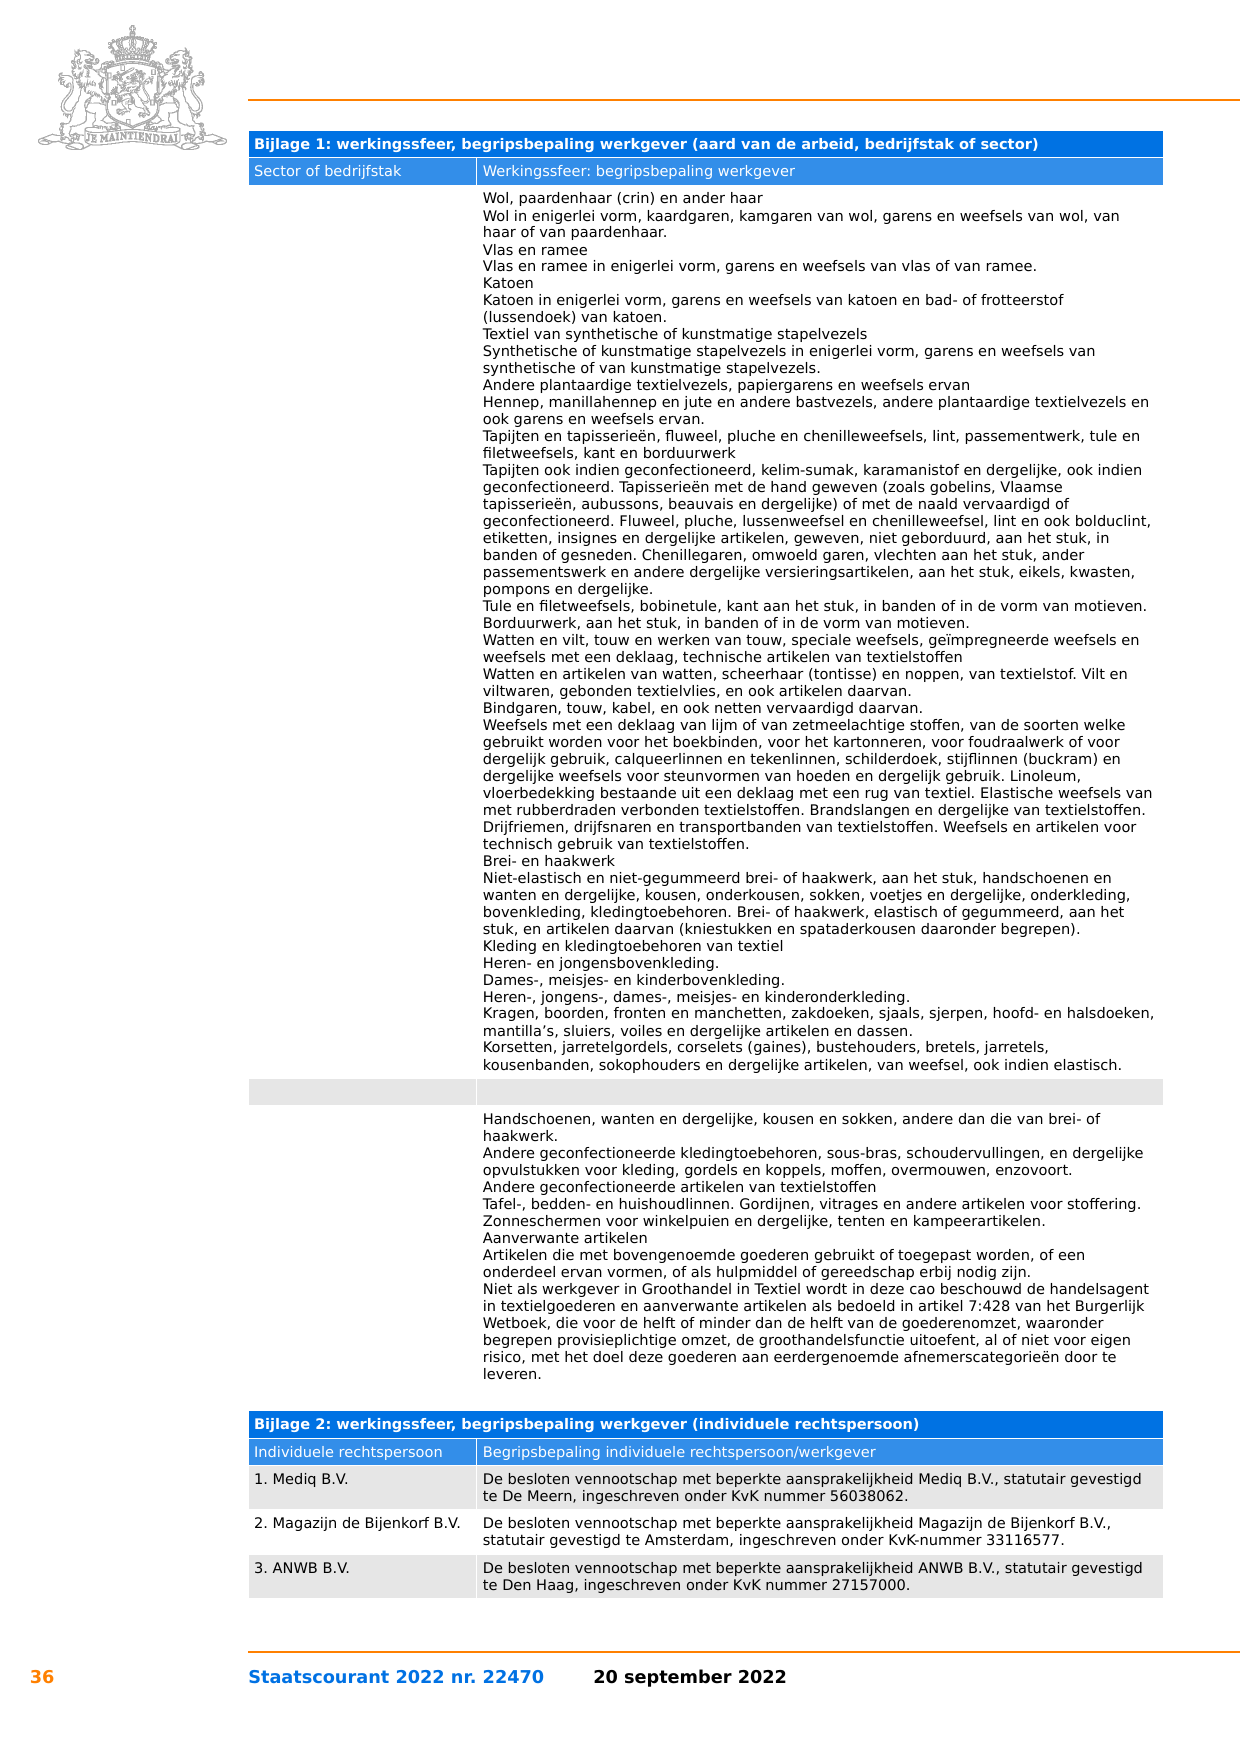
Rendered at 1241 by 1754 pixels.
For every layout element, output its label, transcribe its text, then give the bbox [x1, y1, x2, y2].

table_cell 2. Magazijn de Bijenkorf B.V. [249, 1511, 476, 1554]
table_cell [249, 1079, 476, 1105]
table_header Bijlage 1: werkingssfeer, begripsbepaling werkgever (aard van de arbeid, bedrijfstak of sector) [249, 131, 1163, 157]
table_cell Wol, paardenhaar (crin) en ander haar Wol in enigerlei vorm, kaardgaren, kamgaren van wol, garens en weefsels van wol, van haar of van paardenhaar. Vlas en ramee Vlas en ramee in enigerlei vorm, garens en weefsels van vlas of van ramee. Katoen Katoen in enigerlei vorm, garens en weefsels van katoen en bad- of frotteerstof (lussendoek) van katoen. Textiel van synthetische of kunstmatige stapelvezels Synthetische of kunstmatige stapelvezels in enigerlei vorm, garens en weefsels van synthetische of van kunstmatige stapelvezels. Andere plantaardige textielvezels, papiergarens en weefsels ervan Hennep, manillahennep en jute en andere bastvezels, andere plantaardige textielvezels en ook garens en weefsels ervan. Tapijten en tapisserieën, fluweel, pluche en chenilleweefsels, lint, passementwerk, tule en filetweefsels, kant en borduurwerk Tapijten ook indien geconfectioneerd, kelim-sumak, karamanistof en dergelijke, ook indien geconfectioneerd. Tapisserieën met de hand geweven (zoals gobelins, Vlaamse tapisserieën, aubussons, beauvais en dergelijke) of met de naald vervaardigd of geconfectioneerd. Fluweel, pluche, lussenweefsel en chenilleweefsel, lint en ook bolduclint, etiketten, insignes en dergelijke artikelen, geweven, niet geborduurd, aan het stuk, in banden of gesneden. Chenillegaren, omwoeld garen, vlechten aan het stuk, ander passementswerk en andere dergelijke versieringsartikelen, aan het stuk, eikels, kwasten, pompons en dergelijke. Tule en filetweefsels, bobinetule, kant aan het stuk, in banden of in de vorm van motieven. Borduurwerk, aan het stuk, in banden of in de vorm van motieven. Watten en vilt, touw en werken van touw, speciale weefsels, geïmpregneerde weefsels en weefsels met een deklaag, technische artikelen van textielstoffen Watten en artikelen van watten, scheerhaar (tontisse) en noppen, van textielstof. Vilt en viltwaren, gebonden textielvlies, en ook artikelen daarvan. Bindgaren, touw, kabel, en ook netten vervaardigd daarvan. Weefsels met een deklaag van lijm of van zetmeelachtige stoffen, van de soorten welke gebruikt worden voor het boekbinden, voor het kartonneren, voor foudraalwerk of voor dergelijk gebruik, calqueerlinnen en tekenlinnen, schilderdoek, stijflinnen (buckram) en dergelijke weefsels voor steunvormen van hoeden en dergelijk gebruik. Linoleum, vloerbedekking bestaande uit een deklaag met een rug van textiel. Elastische weefsels van met rubberdraden verbonden textielstoffen. Brandslangen en dergelijke van textielstoffen. Drijfriemen, drijfsnaren en transportbanden van textielstoffen. Weefsels en artikelen voor technisch gebruik van textielstoffen. Brei- en haakwerk Niet-elastisch en niet-gegummeerd brei- of haakwerk, aan het stuk, handschoenen en wanten en dergelijke, kousen, onderkousen, sokken, voetjes en dergelijke, onderkleding, bovenkleding, kledingtoebehoren. Brei- of haakwerk, elastisch of gegummeerd, aan het stuk, en artikelen daarvan (kniestukken en spataderkousen daaronder begrepen). Kleding en kledingtoebehoren van textiel Heren- en jongensbovenkleding. Dames-, meisjes- en kinderbovenkleding. Heren-, jongens-, dames-, meisjes- en kinderonderkleding. Kragen, boorden, fronten en manchetten, zakdoeken, sjaals, sjerpen, hoofd- en halsdoeken, mantilla’s, sluiers, voiles en dergelijke artikelen en dassen. Korsetten, jarretelgordels, corselets (gaines), bustehouders, bretels, jarretels, kousenbanden, sokophouders en dergelijke artikelen, van weefsel, ook indien elastisch. [477, 186, 1163, 1078]
table_cell Werkingssfeer: begripsbepaling werkgever [477, 158, 1163, 185]
table_header Bijlage 2: werkingssfeer, begripsbepaling werkgever (individuele rechtspersoon) [249, 1411, 1163, 1438]
picture [38, 25, 227, 150]
table_cell 3. ANWB B.V. [249, 1555, 476, 1598]
table_cell 1. Mediq B.V. [249, 1466, 476, 1509]
table_cell De besloten vennootschap met beperkte aansprakelijkheid ANWB B.V., statutair gevestigd te Den Haag, ingeschreven onder KvK nummer 27157000. [477, 1555, 1163, 1598]
table_cell De besloten vennootschap met beperkte aansprakelijkheid Magazijn de Bijenkorf B.V., statutair gevestigd te Amsterdam, ingeschreven onder KvK-nummer 33116577. [477, 1511, 1163, 1554]
table_cell [249, 1106, 476, 1387]
table_cell De besloten vennootschap met beperkte aansprakelijkheid Mediq B.V., statutair gevestigd te De Meern, ingeschreven onder KvK nummer 56038062. [477, 1466, 1163, 1509]
table_cell Individuele rechtspersoon [249, 1439, 476, 1465]
table_cell [477, 1079, 1163, 1105]
table_cell Begripsbepaling individuele rechtspersoon/werkgever [477, 1439, 1163, 1465]
table_cell [249, 186, 476, 1078]
table_cell Sector of bedrijfstak [249, 158, 476, 185]
table_cell Handschoenen, wanten en dergelijke, kousen en sokken, andere dan die van brei- of haakwerk. Andere geconfectioneerde kledingtoebehoren, sous-bras, schoudervullingen, en dergelijke opvulstukken voor kleding, gordels en koppels, moffen, overmouwen, enzovoort. Andere geconfectioneerde artikelen van textielstoffen Tafel-, bedden- en huishoudlinnen. Gordijnen, vitrages en andere artikelen voor stoffering. Zonneschermen voor winkelpuien en dergelijke, tenten en kampeerartikelen. Aanverwante artikelen Artikelen die met bovengenoemde goederen gebruikt of toegepast worden, of een onderdeel ervan vormen, of als hulpmiddel of gereedschap erbij nodig zijn. Niet als werkgever in Groothandel in Textiel wordt in deze cao beschouwd de handelsagent in textielgoederen en aanverwante artikelen als bedoeld in artikel 7:428 van het Burgerlijk Wetboek, die voor de helft of minder dan de helft van de goederenomzet, waaronder begrepen provisieplichtige omzet, de groothandelsfunctie uitoefent, al of niet voor eigen risico, met het doel deze goederen aan eerdergenoemde afnemerscategorieën door te leveren. [477, 1106, 1163, 1387]
